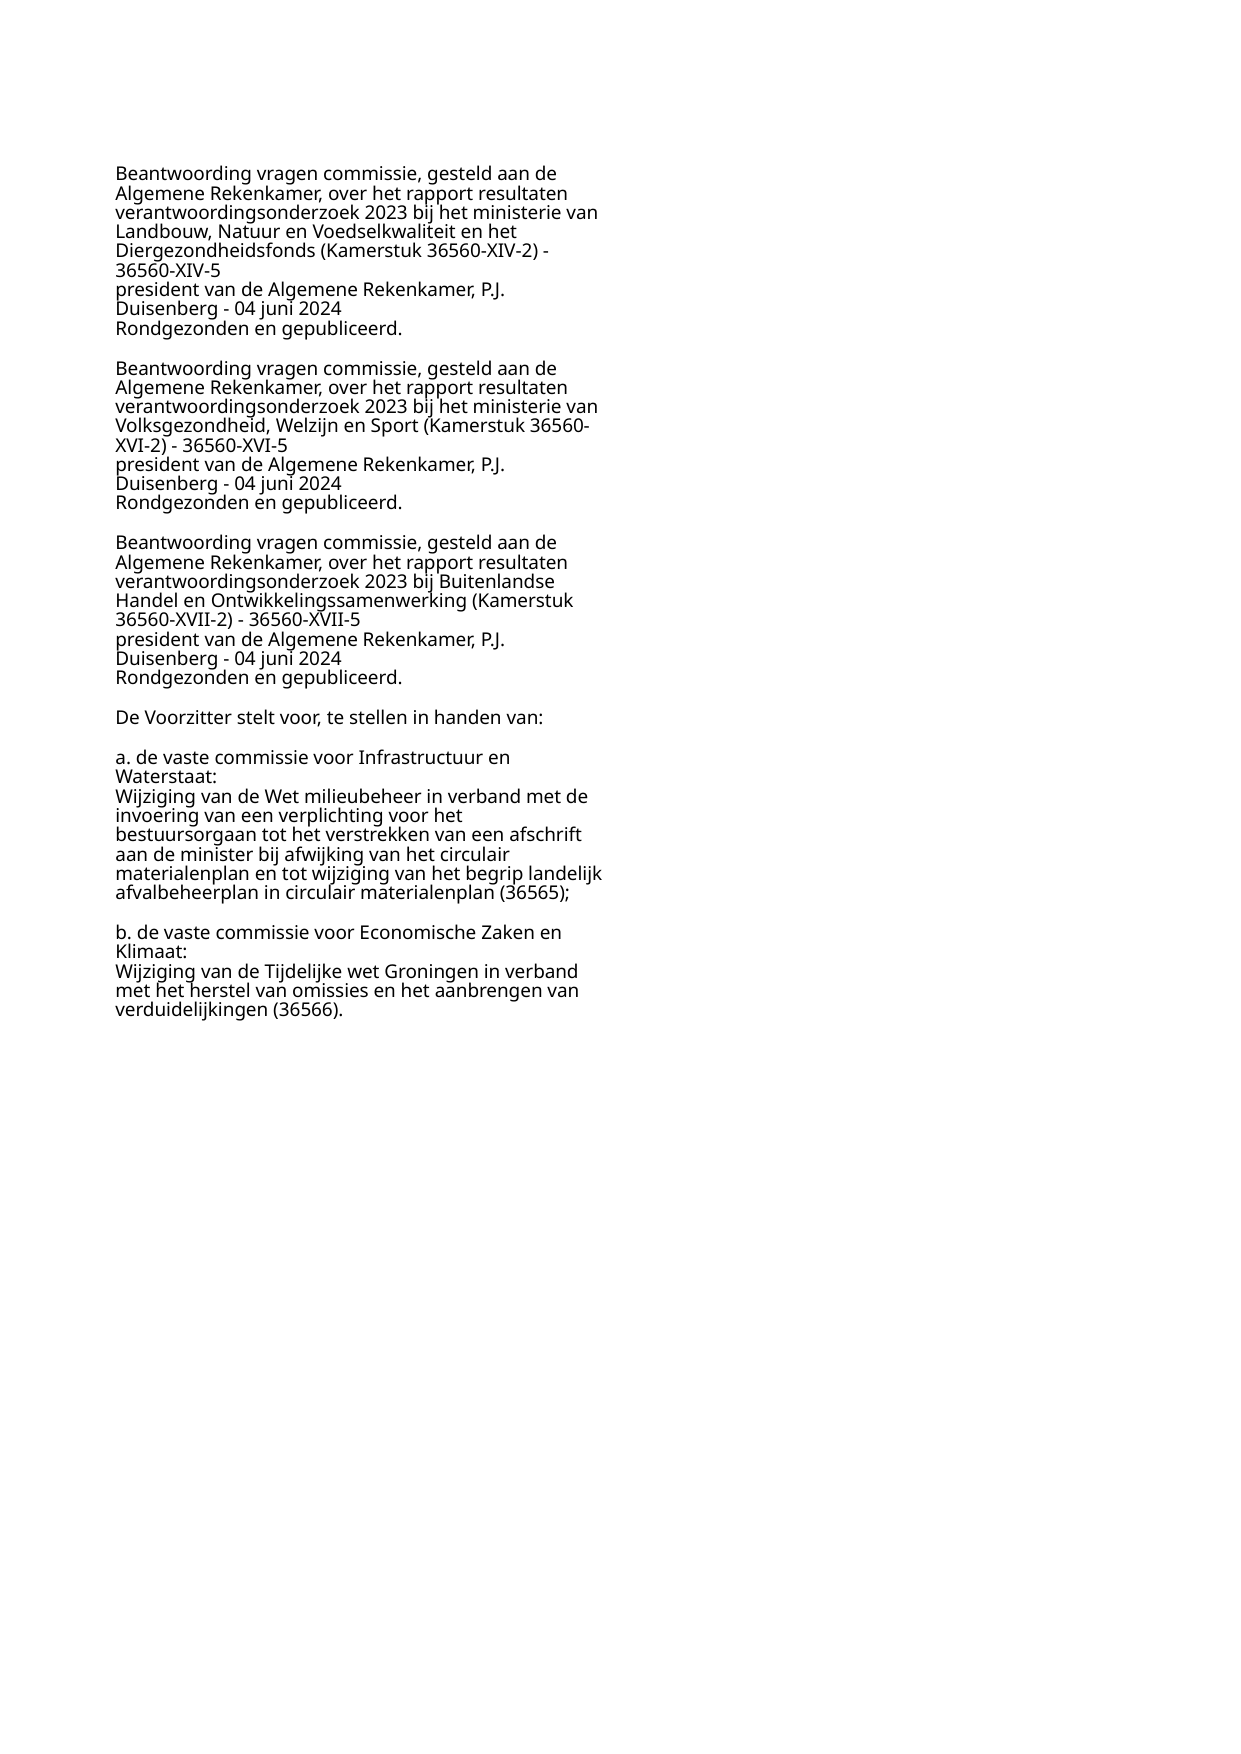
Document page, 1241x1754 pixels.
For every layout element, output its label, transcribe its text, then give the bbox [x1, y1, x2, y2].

text Wijziging van de Tijdelijke wet Groningen in verband met het herstel van omissies en het aanbrengen van verduidelijkingen (36566). [115, 963, 605, 1021]
text president van de Algemene Rekenkamer, P.J. Duisenberg - 04 juni 2024 [115, 456, 605, 494]
text Wijziging van de Wet milieubeheer in verband met de invoering van een verplichting voor het bestuursorgaan tot het verstrekken van een afschrift aan de minister bij afwijking van het circulair materialenplan en tot wijziging van het begrip landelijk afvalbeheerplan in circulair materialenplan (36565); [115, 788, 605, 903]
text president van de Algemene Rekenkamer, P.J. Duisenberg - 04 juni 2024 [115, 281, 605, 319]
text president van de Algemene Rekenkamer, P.J. Duisenberg - 04 juni 2024 [115, 631, 605, 669]
text Rondgezonden en gepubliceerd. [115, 669, 605, 688]
text Rondgezonden en gepubliceerd. [115, 319, 605, 339]
text De Voorzitter stelt voor, te stellen in handen van: [115, 709, 605, 728]
text Beantwoording vragen commissie, gesteld aan de Algemene Rekenkamer, over het rapport resultaten verantwoordingsonderzoek 2023 bij Buitenlandse Handel en Ontwikkelingssamenwerking (Kamerstuk 36560-XVII-2) - 36560-XVII-5 [115, 534, 605, 631]
text a. de vaste commissie voor Infrastructuur en Waterstaat: [115, 749, 605, 788]
text Rondgezonden en gepubliceerd. [115, 494, 605, 514]
text Beantwoording vragen commissie, gesteld aan de Algemene Rekenkamer, over het rapport resultaten verantwoordingsonderzoek 2023 bij het ministerie van Landbouw, Natuur en Voedselkwaliteit en het Diergezondheidsfonds (Kamerstuk 36560-XIV-2) - 36560-XIV-5 [115, 165, 605, 281]
text b. de vaste commissie voor Economische Zaken en Klimaat: [115, 924, 605, 963]
text Beantwoording vragen commissie, gesteld aan de Algemene Rekenkamer, over het rapport resultaten verantwoordingsonderzoek 2023 bij het ministerie van Volksgezondheid, Welzijn en Sport (Kamerstuk 36560-XVI-2) - 36560-XVI-5 [115, 359, 605, 456]
